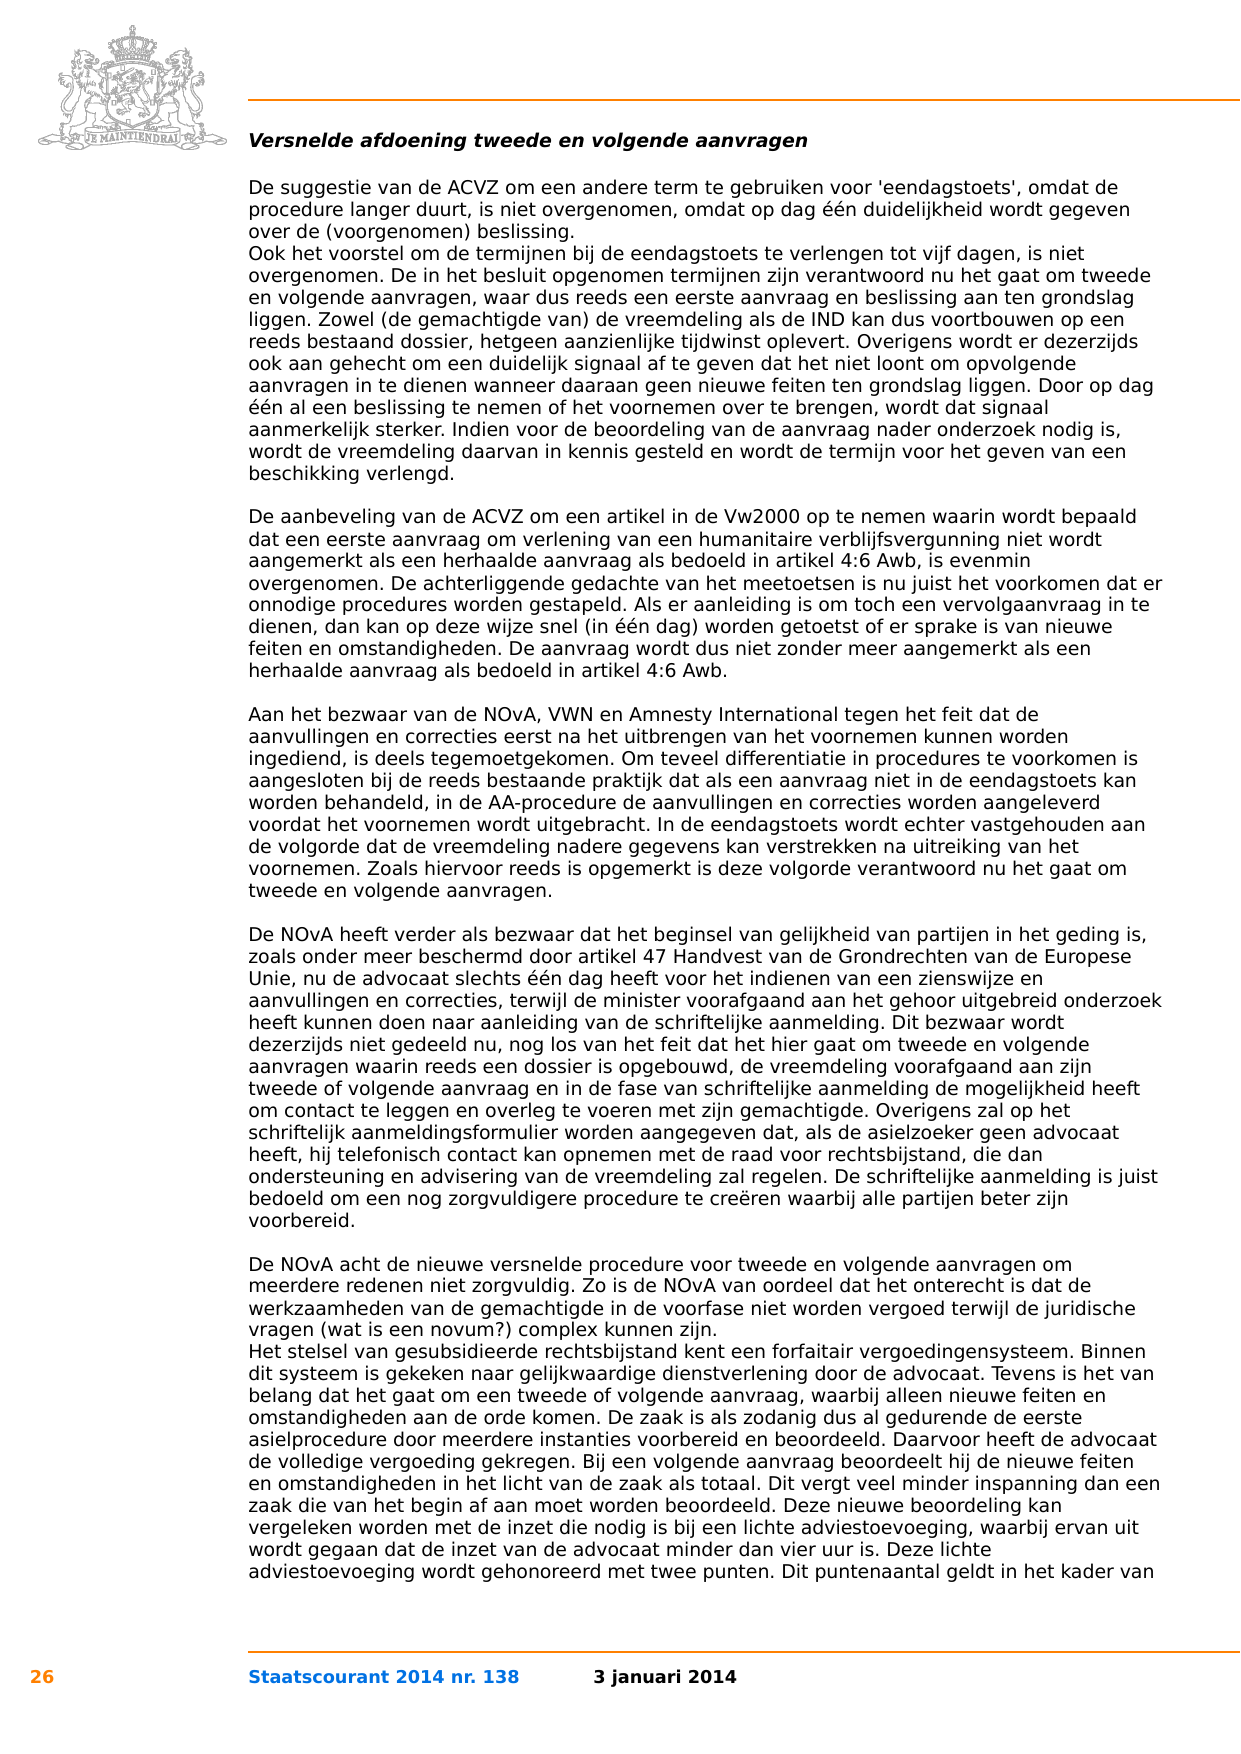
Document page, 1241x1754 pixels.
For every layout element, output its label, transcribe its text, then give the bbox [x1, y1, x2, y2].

text Aan het bezwaar van de NOvA, VWN en Amnesty International tegen het feit dat de aanvullingen en correcties eerst na het uitbrengen van het voornemen kunnen worden ingediend, is deels tegemoetgekomen. Om teveel differentiatie in procedures te voorkomen is aangesloten bij de reeds bestaande praktijk dat als een aanvraag niet in de eendagstoets kan worden behandeld, in de AA-procedure de aanvullingen en correcties worden aangeleverd voordat het voornemen wordt uitgebracht. In de eendagstoets wordt echter vastgehouden aan de volgorde dat de vreemdeling nadere gegevens kan verstrekken na uitreiking van het voornemen. Zoals hiervoor reeds is opgemerkt is deze volgorde verantwoord nu het gaat om tweede en volgende aanvragen. [248, 704, 1163, 902]
picture [38, 25, 227, 150]
subtitle Versnelde afdoening tweede en volgende aanvragen [248, 130, 1163, 152]
text De NOvA acht de nieuwe versnelde procedure voor tweede en volgende aanvragen om meerdere redenen niet zorgvuldig. Zo is de NOvA van oordeel dat het onterecht is dat de werkzaamheden van de gemachtigde in de voorfase niet worden vergoed terwijl de juridische vragen (wat is een novum?) complex kunnen zijn. [248, 1253, 1163, 1341]
text Het stelsel van gesubsidieerde rechtsbijstand kent een forfaitair vergoedingensysteem. Binnen dit systeem is gekeken naar gelijkwaardige dienstverlening door de advocaat. Tevens is het van belang dat het gaat om een tweede of volgende aanvraag, waarbij alleen nieuwe feiten en omstandigheden aan de orde komen. De zaak is als zodanig dus al gedurende de eerste asielprocedure door meerdere instanties voorbereid en beoordeeld. Daarvoor heeft de advocaat de volledige vergoeding gekregen. Bij een volgende aanvraag beoordeelt hij de nieuwe feiten en omstandigheden in het licht van de zaak als totaal. Dit vergt veel minder inspanning dan een zaak die van het begin af aan moet worden beoordeeld. Deze nieuwe beoordeling kan vergeleken worden met de inzet die nodig is bij een lichte adviestoevoeging, waarbij ervan uit wordt gegaan dat de inzet van de advocaat minder dan vier uur is. Deze lichte adviestoevoeging wordt gehonoreerd met twee punten. Dit puntenaantal geldt in het kader van [248, 1341, 1163, 1583]
text De aanbeveling van de ACVZ om een artikel in de Vw2000 op te nemen waarin wordt bepaald dat een eerste aanvraag om verlening van een humanitaire verblijfsvergunning niet wordt aangemerkt als een herhaalde aanvraag als bedoeld in artikel 4:6 Awb, is evenmin overgenomen. De achterliggende gedachte van het meetoetsen is nu juist het voorkomen dat er onnodige procedures worden gestapeld. Als er aanleiding is om toch een vervolgaanvraag in te dienen, dan kan op deze wijze snel (in één dag) worden getoetst of er sprake is van nieuwe feiten en omstandigheden. De aanvraag wordt dus niet zonder meer aangemerkt als een herhaalde aanvraag als bedoeld in artikel 4:6 Awb. [248, 506, 1163, 682]
text De NOvA heeft verder als bezwaar dat het beginsel van gelijkheid van partijen in het geding is, zoals onder meer beschermd door artikel 47 Handvest van de Grondrechten van de Europese Unie, nu de advocaat slechts één dag heeft voor het indienen van een zienswijze en aanvullingen en correcties, terwijl de minister voorafgaand aan het gehoor uitgebreid onderzoek heeft kunnen doen naar aanleiding van de schriftelijke aanmelding. Dit bezwaar wordt dezerzijds niet gedeeld nu, nog los van het feit dat het hier gaat om tweede en volgende aanvragen waarin reeds een dossier is opgebouwd, de vreemdeling voorafgaand aan zijn tweede of volgende aanvraag en in de fase van schriftelijke aanmelding de mogelijkheid heeft om contact te leggen en overleg te voeren met zijn gemachtigde. Overigens zal op het schriftelijk aanmeldingsformulier worden aangegeven dat, als de asielzoeker geen advocaat heeft, hij telefonisch contact kan opnemen met de raad voor rechtsbijstand, die dan ondersteuning en advisering van de vreemdeling zal regelen. De schriftelijke aanmelding is juist bedoeld om een nog zorgvuldigere procedure te creëren waarbij alle partijen beter zijn voorbereid. [248, 924, 1163, 1232]
text De suggestie van de ACVZ om een andere term te gebruiken voor 'eendagstoets', omdat de procedure langer duurt, is niet overgenomen, omdat op dag één duidelijkheid wordt gegeven over de (voorgenomen) beslissing. [248, 177, 1163, 243]
text Ook het voorstel om de termijnen bij de eendagstoets te verlengen tot vijf dagen, is niet overgenomen. De in het besluit opgenomen termijnen zijn verantwoord nu het gaat om tweede en volgende aanvragen, waar dus reeds een eerste aanvraag en beslissing aan ten grondslag liggen. Zowel (de gemachtigde van) de vreemdeling als de IND kan dus voortbouwen op een reeds bestaand dossier, hetgeen aanzienlijke tijdwinst oplevert. Overigens wordt er dezerzijds ook aan gehecht om een duidelijk signaal af te geven dat het niet loont om opvolgende aanvragen in te dienen wanneer daaraan geen nieuwe feiten ten grondslag liggen. Door op dag één al een beslissing te nemen of het voornemen over te brengen, wordt dat signaal aanmerkelijk sterker. Indien voor de beoordeling van de aanvraag nader onderzoek nodig is, wordt de vreemdeling daarvan in kennis gesteld en wordt de termijn voor het geven van een beschikking verlengd. [248, 243, 1163, 484]
